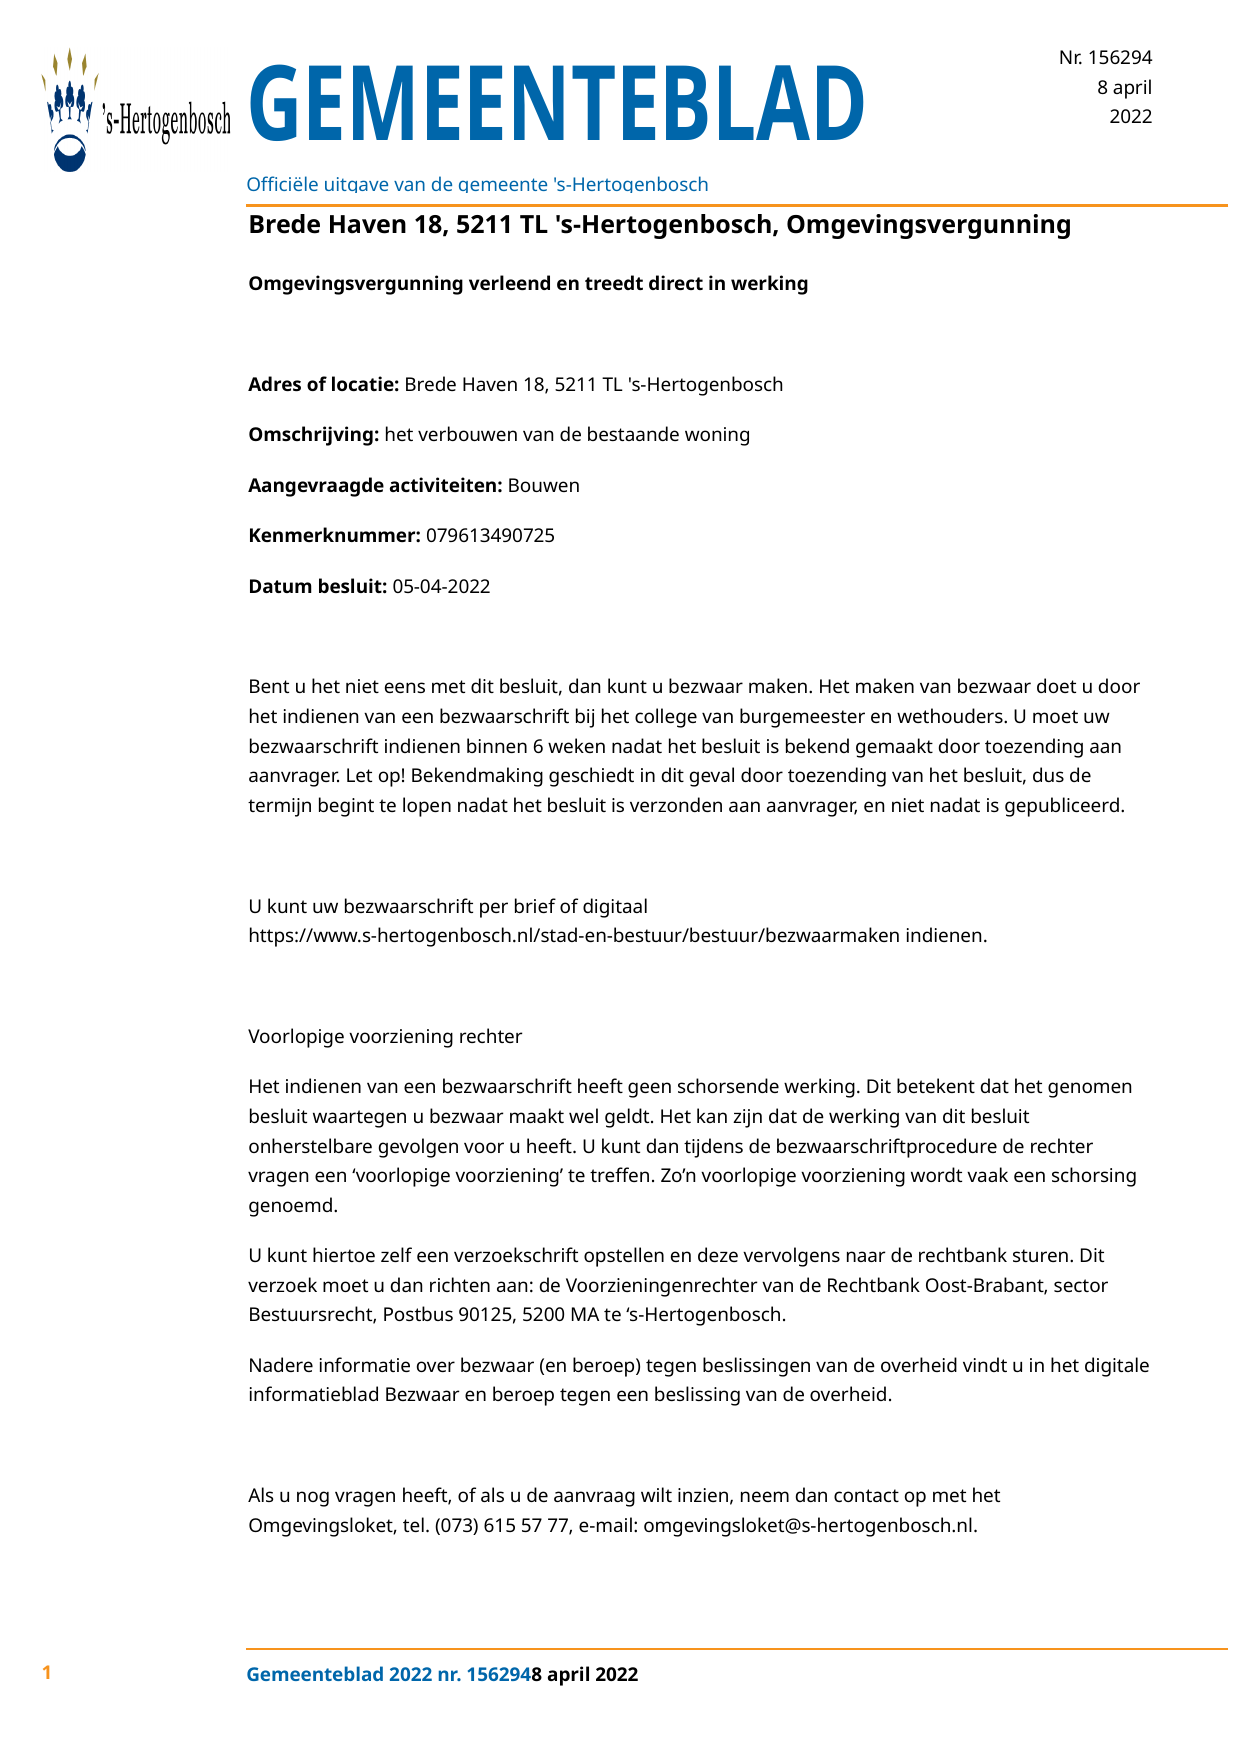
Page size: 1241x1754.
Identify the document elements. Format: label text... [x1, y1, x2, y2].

text Omgevingsvergunning verleend en treedt direct in werking [248, 270, 1152, 296]
text Aangevraagde activiteiten: Bouwen [248, 472, 1152, 498]
text U kunt uw bezwaarschrift per brief of digitaal https://www.s-hertogenbosch.nl/stad-en-bestuur/bestuur/bezwaarmaken indienen. [248, 893, 1152, 948]
text U kunt hiertoe zelf een verzoekschrift opstellen en deze vervolgens naar de rechtbank sturen. Dit verzoek moet u dan richten aan: de Voorzieningenrechter van de Rechtbank Oost-Brabant, sector Bestuursrecht, Postbus 90125, 5200 MA te ‘s-Hertogenbosch. [248, 1242, 1152, 1327]
picture [41, 47, 231, 172]
text Voorlopige voorziening rechter [248, 1023, 1152, 1049]
text Nadere informatie over bezwaar (en beroep) tegen beslissingen van de overheid vindt u in het digitale informatieblad Bezwaar en beroep tegen een beslissing van de overheid. [248, 1352, 1152, 1407]
text Bent u het niet eens met dit besluit, dan kunt u bezwaar maken. Het maken van bezwaar doet u door het indienen van een bezwaarschrift bij het college van burgemeester en wethouders. U moet uw bezwaarschrift indienen binnen 6 weken nadat het besluit is bekend gemaakt door toezending aan aanvrager. Let op! Bekendmaking geschiedt in dit geval door toezending van het besluit, dus de termijn begint te lopen nadat het besluit is verzonden aan aanvrager, en niet nadat is gepubliceerd. [248, 674, 1152, 818]
text Als u nog vragen heeft, of als u de aanvraag wilt inzien, neem dan contact op met het Omgevingsloket, tel. (073) 615 57 77, e-mail: omgevingsloket@s-hertogenbosch.nl. [248, 1482, 1152, 1538]
text Adres of locatie: Brede Haven 18, 5211 TL 's-Hertogenbosch [248, 371, 1152, 397]
text Kenmerknummer: 079613490725 [248, 522, 1152, 548]
text Omschrijving: het verbouwen van de bestaande woning [248, 422, 1152, 447]
text Datum besluit: 05-04-2022 [248, 573, 1152, 598]
text Het indienen van een bezwaarschrift heeft geen schorsende werking. Dit betekent dat het genomen besluit waartegen u bezwaar maakt wel geldt. Het kan zijn dat de werking van dit besluit onherstelbare gevolgen voor u heeft. U kunt dan tijdens de bezwaarschriftprocedure de rechter vragen een ‘voorlopige voorziening’ te treffen. Zo’n voorlopige voorziening wordt vaak een schorsing genoemd. [248, 1074, 1152, 1218]
text Brede Haven 18, 5211 TL 's-Hertogenbosch, Omgevingsvergunning [248, 207, 1152, 241]
